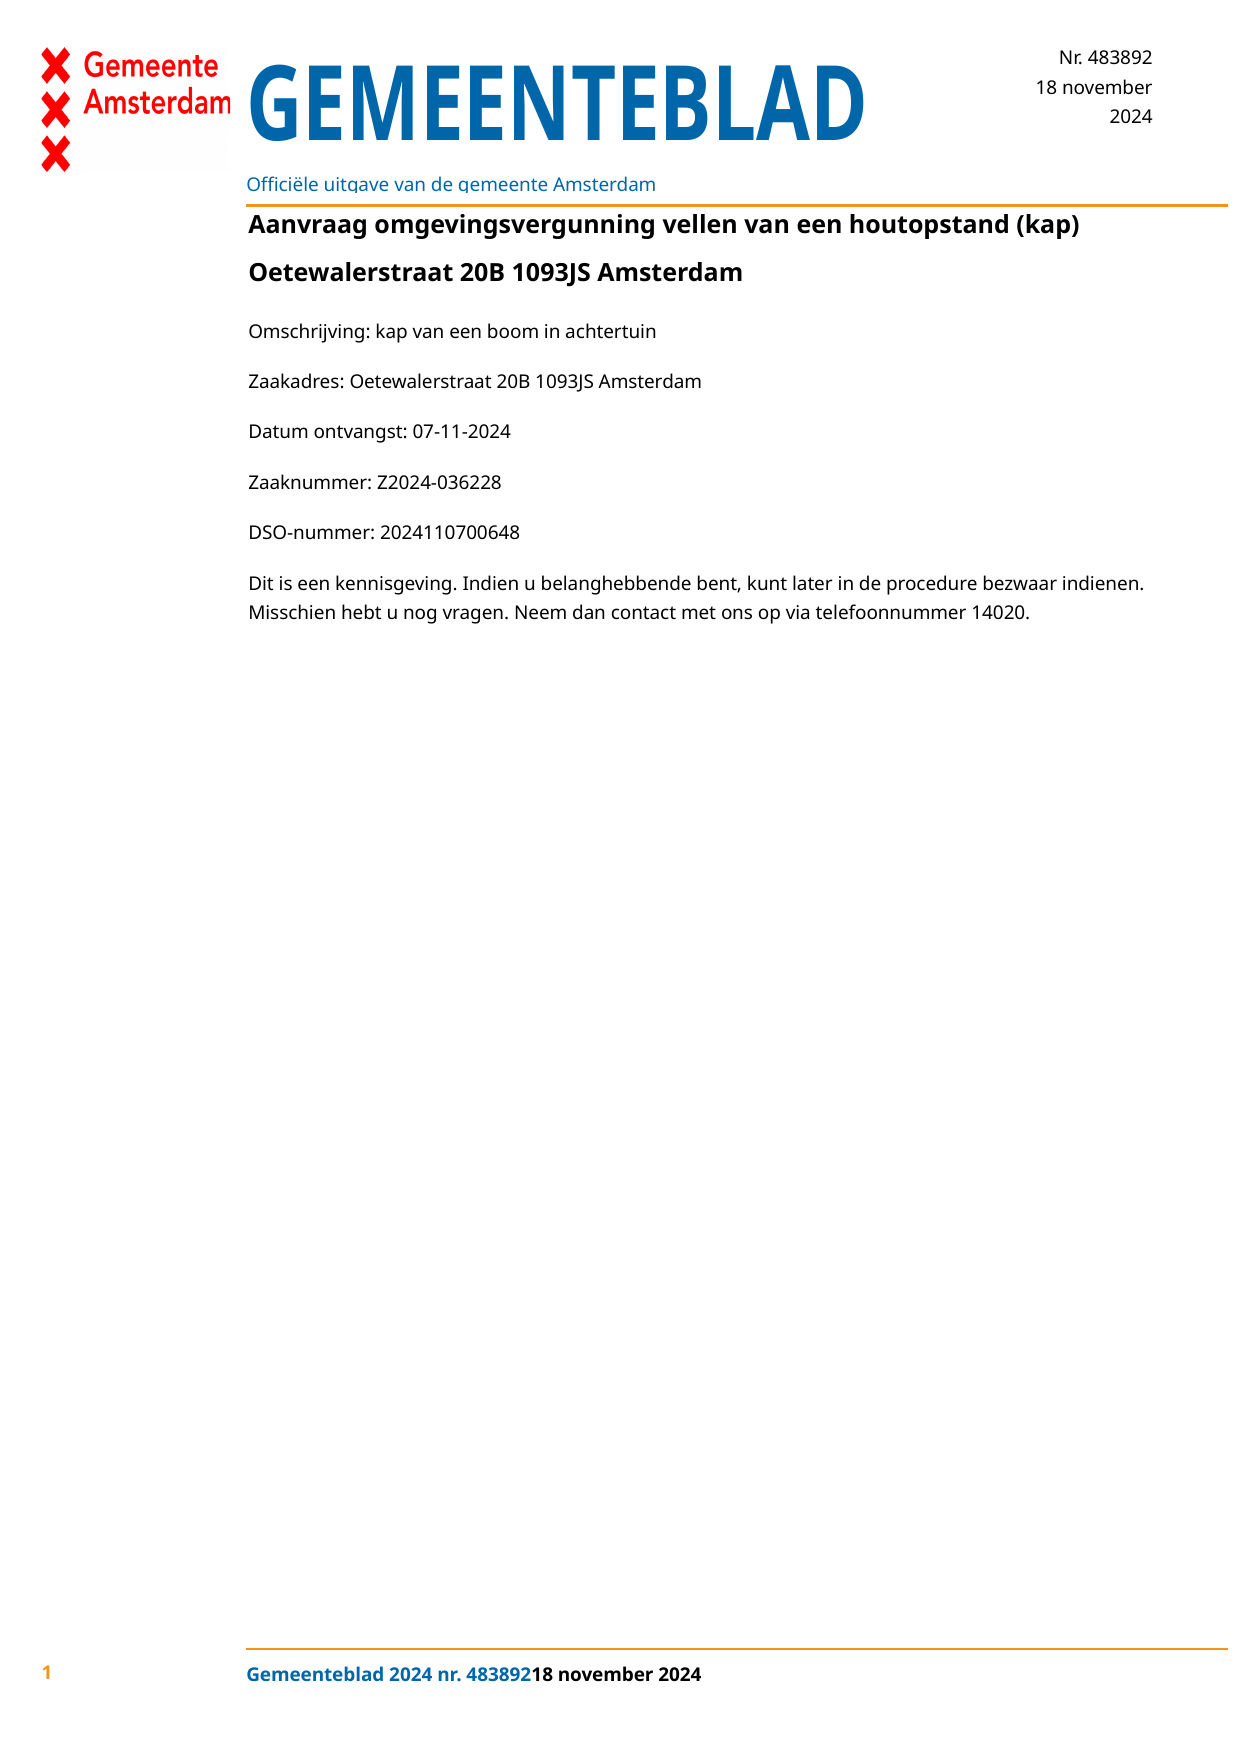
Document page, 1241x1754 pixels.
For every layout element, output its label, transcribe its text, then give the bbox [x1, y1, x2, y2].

text Dit is een kennisgeving. Indien u belanghebbende bent, kunt later in de procedure bezwaar indienen. Misschien hebt u nog vragen. Neem dan contact met ons op via telefoonnummer 14020. [248, 570, 1152, 625]
text Datum ontvangst: 07-11-2024 [248, 419, 1152, 444]
picture [41, 47, 231, 172]
text Zaaknummer: Z2024-036228 [248, 469, 1152, 495]
text Aanvraag omgevingsvergunning vellen van een houtopstand (kap) Oetewalerstraat 20B 1093JS Amsterdam [248, 207, 1152, 288]
text DSO-nummer: 2024110700648 [248, 519, 1152, 545]
text Zaakadres: Oetewalerstraat 20B 1093JS Amsterdam [248, 368, 1152, 394]
text Omschrijving: kap van een boom in achtertuin [248, 318, 1152, 344]
